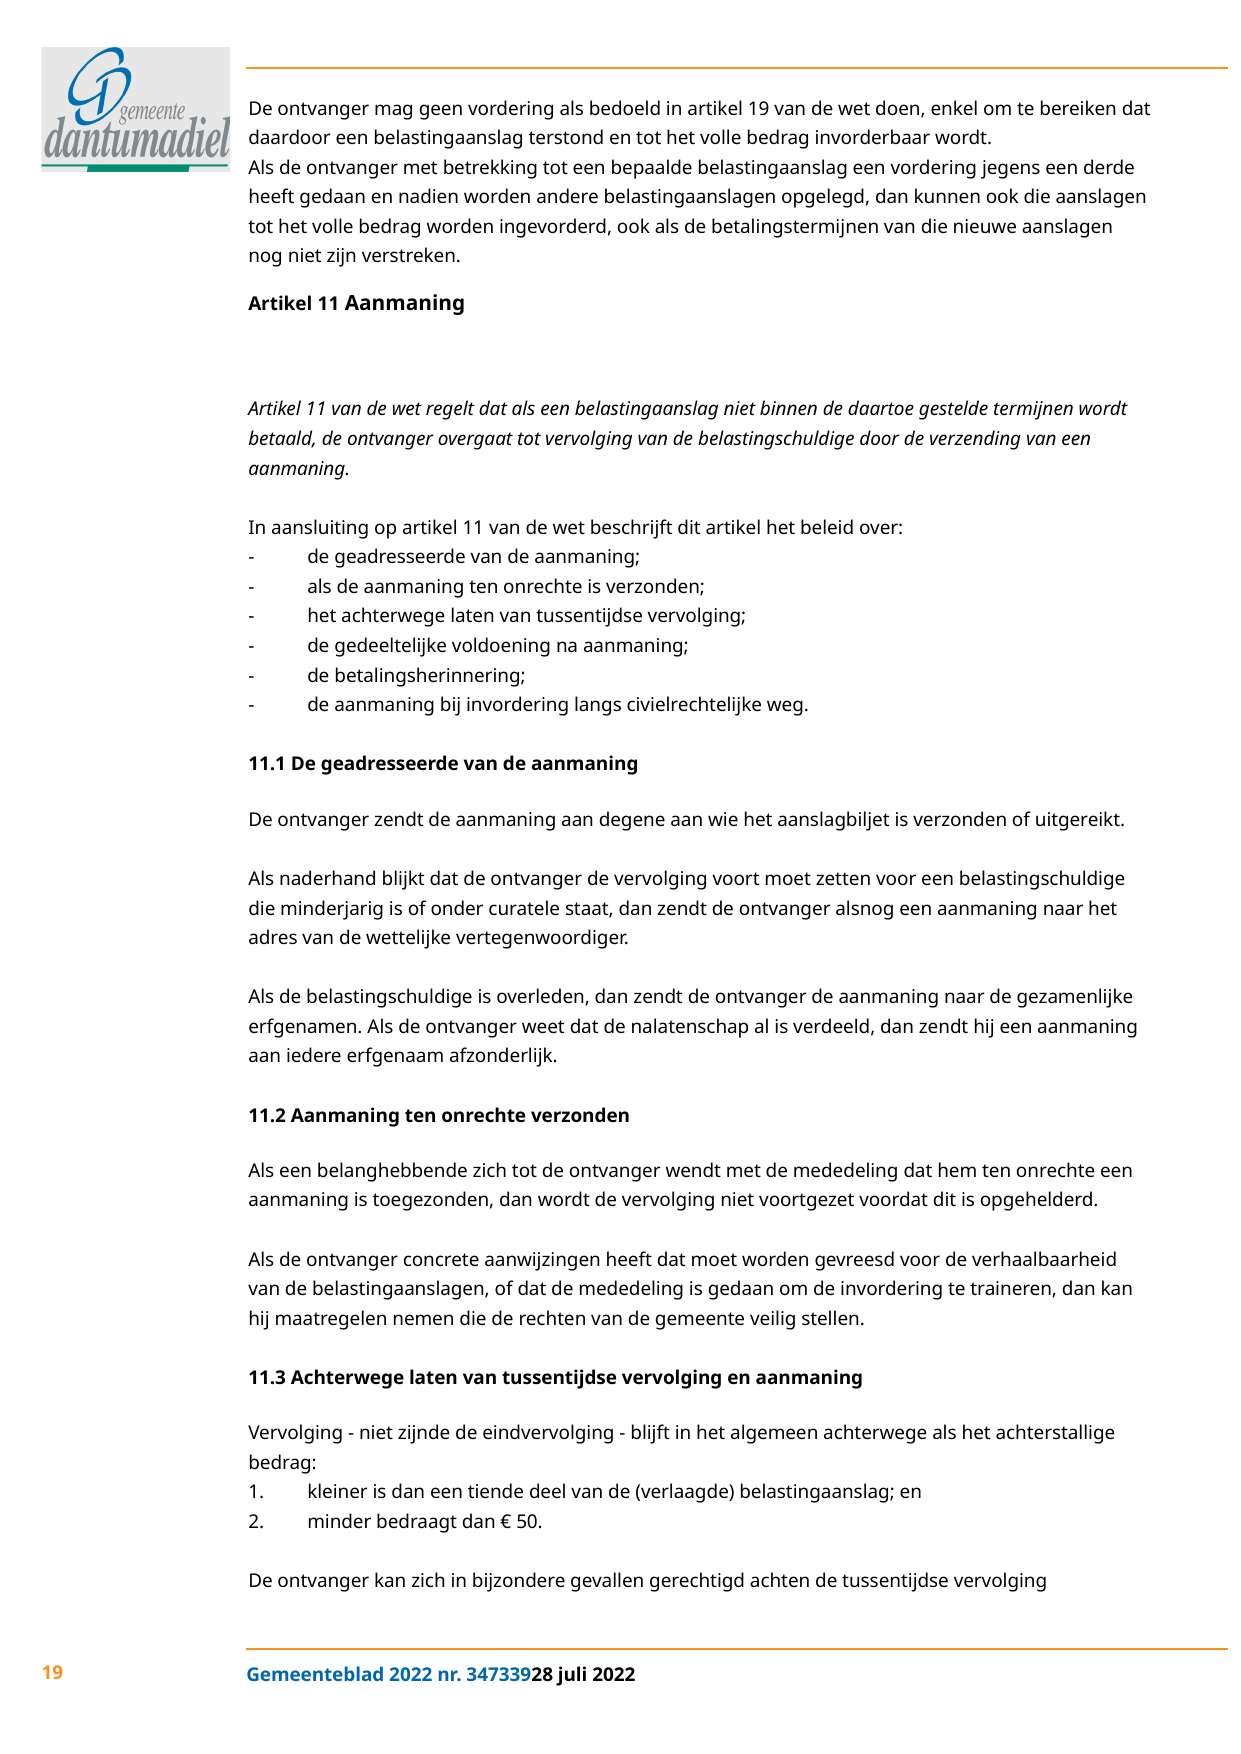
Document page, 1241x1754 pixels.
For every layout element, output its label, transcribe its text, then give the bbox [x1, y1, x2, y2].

list de betalingsherinnering; [248, 662, 1152, 688]
text Als een belanghebbende zich tot de ontvanger wendt met de mededeling dat hem ten onrechte een aanmaning is toegezonden, dan wordt de vervolging niet voortgezet voordat dit is opgehelderd. [248, 1157, 1152, 1212]
picture [41, 47, 231, 172]
text Als de belastingschuldige is overleden, dan zendt de ontvanger de aanmaning naar de gezamenlijke erfgenamen. Als de ontvanger weet dat de nalatenschap al is verdeeld, dan zendt hij een aanmaning aan iedere erfgenaam afzonderlijk. [248, 983, 1152, 1068]
text Artikel 11 Aanmaning [248, 288, 1152, 317]
list minder bedraagt dan € 50. [248, 1508, 1152, 1534]
text Artikel 11 van de wet regelt dat als een belastingaanslag niet binnen de daartoe gestelde termijnen wordt betaald, de ontvanger overgaat tot vervolging van de belastingschuldige door de verzending van een aanmaning. [248, 396, 1152, 481]
list het achterwege laten van tussentijdse vervolging; [248, 603, 1152, 628]
list de geadresseerde van de aanmaning; [248, 543, 1152, 569]
text Als de ontvanger met betrekking tot een bepaalde belastingaanslag een vordering jegens een derde heeft gedaan en nadien worden andere belastingaanslagen opgelegd, dan kunnen ook die aanslagen tot het volle bedrag worden ingevorderd, ook als de betalingstermijnen van die nieuwe aanslagen nog niet zijn verstreken. [248, 154, 1152, 268]
list kleiner is dan een tiende deel van de (verlaagde) belastingaanslag; en [248, 1479, 1152, 1504]
text 11.3 Achterwege laten van tussentijdse vervolging en aanmaning [248, 1364, 1152, 1390]
text Vervolging - niet zijnde de eindvervolging - blijft in het algemeen achterwege als het achterstallige bedrag: [248, 1419, 1152, 1475]
text De ontvanger kan zich in bijzondere gevallen gerechtigd achten de tussentijdse vervolging [248, 1567, 1152, 1593]
list de gedeeltelijke voldoening na aanmaning; [248, 632, 1152, 658]
text De ontvanger mag geen vordering als bedoeld in artikel 19 van de wet doen, enkel om te bereiken dat daardoor een belastingaanslag terstond en tot het volle bedrag invorderbaar wordt. [248, 95, 1152, 150]
text Als naderhand blijkt dat de ontvanger de vervolging voort moet zetten voor een belastingschuldige die minderjarig is of onder curatele staat, dan zendt de ontvanger alsnog een aanmaning naar het adres van de wettelijke vertegenwoordiger. [248, 865, 1152, 950]
text 11.2 Aanmaning ten onrechte verzonden [248, 1102, 1152, 1127]
list de aanmaning bij invordering langs civielrechtelijke weg. [248, 691, 1152, 717]
text Als de ontvanger concrete aanwijzingen heeft dat moet worden gevreesd voor de verhaalbaarheid van de belastingaanslagen, of dat de mededeling is gedaan om de invordering te traineren, dan kan hij maatregelen nemen die de rechten van de gemeente veilig stellen. [248, 1246, 1152, 1331]
text 11.1 De geadresseerde van de aanmaning [248, 751, 1152, 776]
text De ontvanger zendt de aanmaning aan degene aan wie het aanslagbiljet is verzonden of uitgereikt. [248, 806, 1152, 832]
list als de aanmaning ten onrechte is verzonden; [248, 573, 1152, 599]
text In aansluiting op artikel 11 van de wet beschrijft dit artikel het beleid over: [248, 514, 1152, 540]
